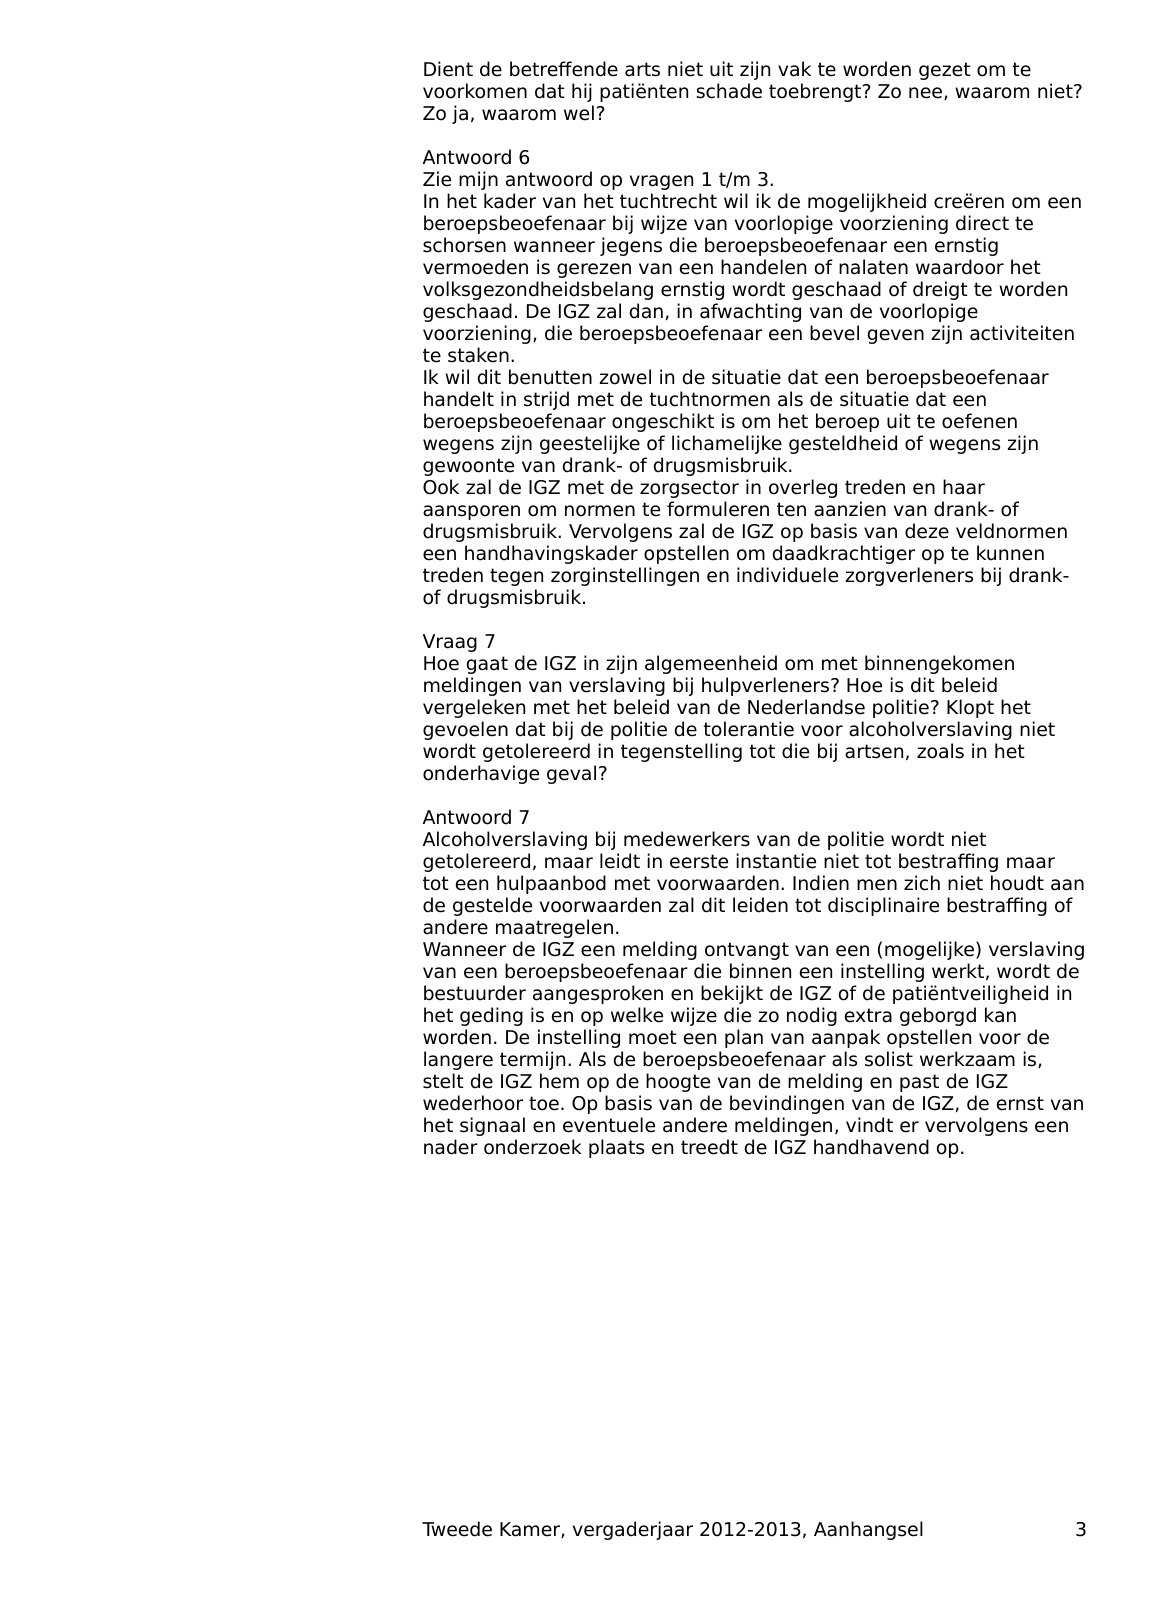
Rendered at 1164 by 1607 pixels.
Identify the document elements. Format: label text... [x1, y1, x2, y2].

text Vraag 7 [422, 631, 1087, 653]
text Ook zal de IGZ met de zorgsector in overleg treden en haar aansporen om normen te formuleren ten aanzien van drank- of drugsmisbruik. Vervolgens zal de IGZ op basis van deze veldnormen een handhavingskader opstellen om daadkrachtiger op te kunnen treden tegen zorginstellingen en individuele zorgverleners bij drank- of drugsmisbruik. [422, 477, 1087, 609]
text Ik wil dit benutten zowel in de situatie dat een beroepsbeoefenaar handelt in strijd met de tuchtnormen als de situatie dat een beroepsbeoefenaar ongeschikt is om het beroep uit te oefenen wegens zijn geestelijke of lichamelijke gesteldheid of wegens zijn gewoonte van drank- of drugsmisbruik. [422, 367, 1087, 477]
text Antwoord 7 [422, 807, 1087, 829]
text Hoe gaat de IGZ in zijn algemeenheid om met binnengekomen meldingen van verslaving bij hulpverleners? Hoe is dit beleid vergeleken met het beleid van de Nederlandse politie? Klopt het gevoelen dat bij de politie de tolerantie voor alcoholverslaving niet wordt getolereerd in tegenstelling tot die bij artsen, zoals in het onderhavige geval? [422, 653, 1087, 785]
text Wanneer de IGZ een melding ontvangt van een (mogelijke) verslaving van een beroepsbeoefenaar die binnen een instelling werkt, wordt de bestuurder aangesproken en bekijkt de IGZ of de patiëntveiligheid in het geding is en op welke wijze die zo nodig extra geborgd kan worden. De instelling moet een plan van aanpak opstellen voor de langere termijn. Als de beroepsbeoefenaar als solist werkzaam is, stelt de IGZ hem op de hoogte van de melding en past de IGZ wederhoor toe. Op basis van de bevindingen van de IGZ, de ernst van het signaal en eventuele andere meldingen, vindt er vervolgens een nader onderzoek plaats en treedt de IGZ handhavend op. [422, 939, 1087, 1159]
text In het kader van het tuchtrecht wil ik de mogelijkheid creëren om een beroepsbeoefenaar bij wijze van voorlopige voorziening direct te schorsen wanneer jegens die beroepsbeoefenaar een ernstig vermoeden is gerezen van een handelen of nalaten waardoor het volksgezondheidsbelang ernstig wordt geschaad of dreigt te worden geschaad. De IGZ zal dan, in afwachting van de voorlopige voorziening, die beroepsbeoefenaar een bevel geven zijn activiteiten te staken. [422, 191, 1087, 367]
text Dient de betreffende arts niet uit zijn vak te worden gezet om te voorkomen dat hij patiënten schade toebrengt? Zo nee, waarom niet? Zo ja, waarom wel? [422, 59, 1087, 125]
text Antwoord 6 [422, 147, 1087, 169]
text Alcoholverslaving bij medewerkers van de politie wordt niet getolereerd, maar leidt in eerste instantie niet tot bestraffing maar tot een hulpaanbod met voorwaarden. Indien men zich niet houdt aan de gestelde voorwaarden zal dit leiden tot disciplinaire bestraffing of andere maatregelen. [422, 829, 1087, 939]
text Zie mijn antwoord op vragen 1 t/m 3. [422, 169, 1087, 191]
